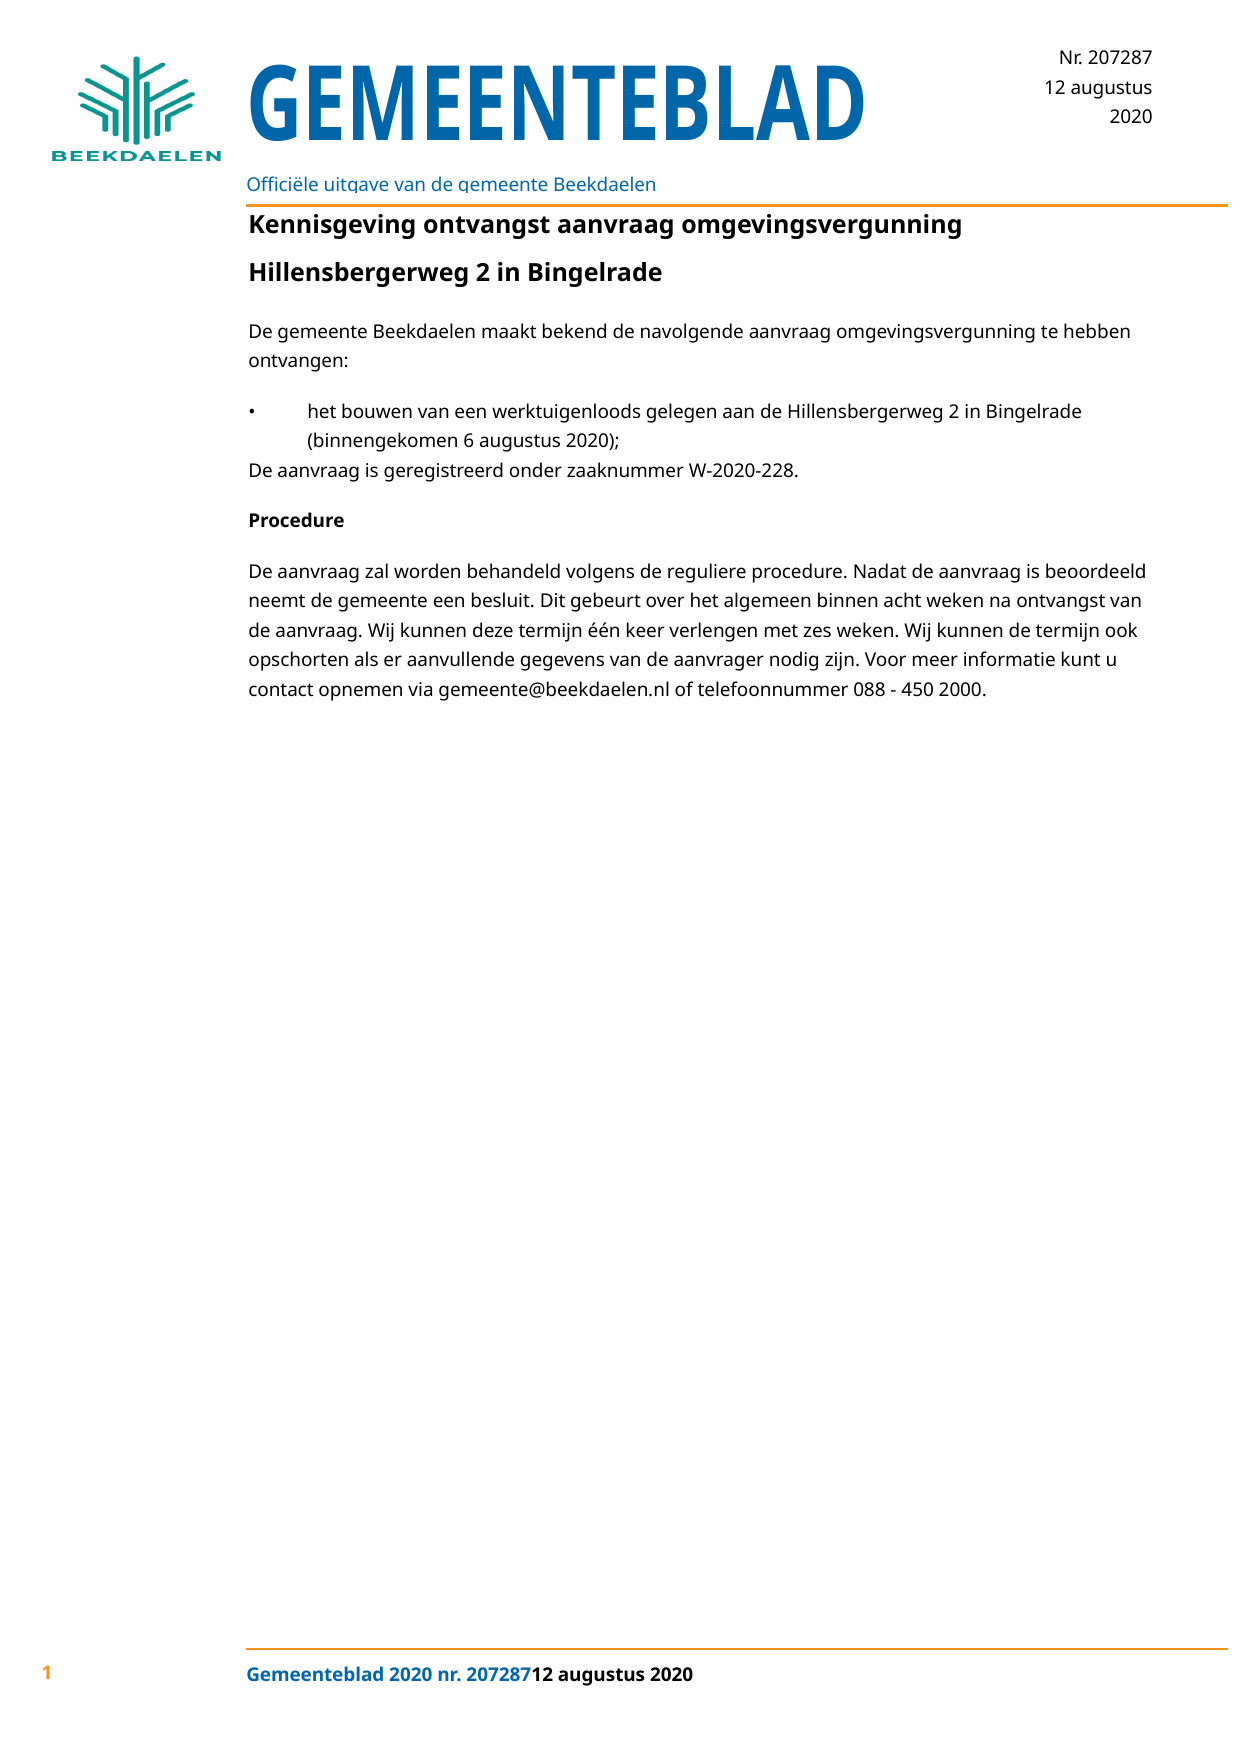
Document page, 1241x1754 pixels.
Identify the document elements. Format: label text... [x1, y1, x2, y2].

list het bouwen van een werktuigenloods gelegen aan de Hillensbergerweg 2 in Bingelrade (binnengekomen 6 augustus 2020); [248, 398, 1152, 453]
picture [41, 47, 231, 172]
text Procedure [248, 507, 1152, 533]
text De aanvraag is geregistreerd onder zaaknummer W-2020-228. [248, 457, 1152, 483]
text De aanvraag zal worden behandeld volgens de reguliere procedure. Nadat de aanvraag is beoordeeld neemt de gemeente een besluit. Dit gebeurt over het algemeen binnen acht weken na ontvangst van de aanvraag. Wij kunnen deze termijn één keer verlengen met zes weken. Wij kunnen de termijn ook opschorten als er aanvullende gegevens van de aanvrager nodig zijn. Voor meer informatie kunt u contact opnemen via gemeente@beekdaelen.nl of telefoonnummer 088 - 450 2000. [248, 558, 1152, 702]
text De gemeente Beekdaelen maakt bekend de navolgende aanvraag omgevingsvergunning te hebben ontvangen: [248, 318, 1152, 373]
text Kennisgeving ontvangst aanvraag omgevingsvergunning Hillensbergerweg 2 in Bingelrade [248, 207, 1152, 288]
